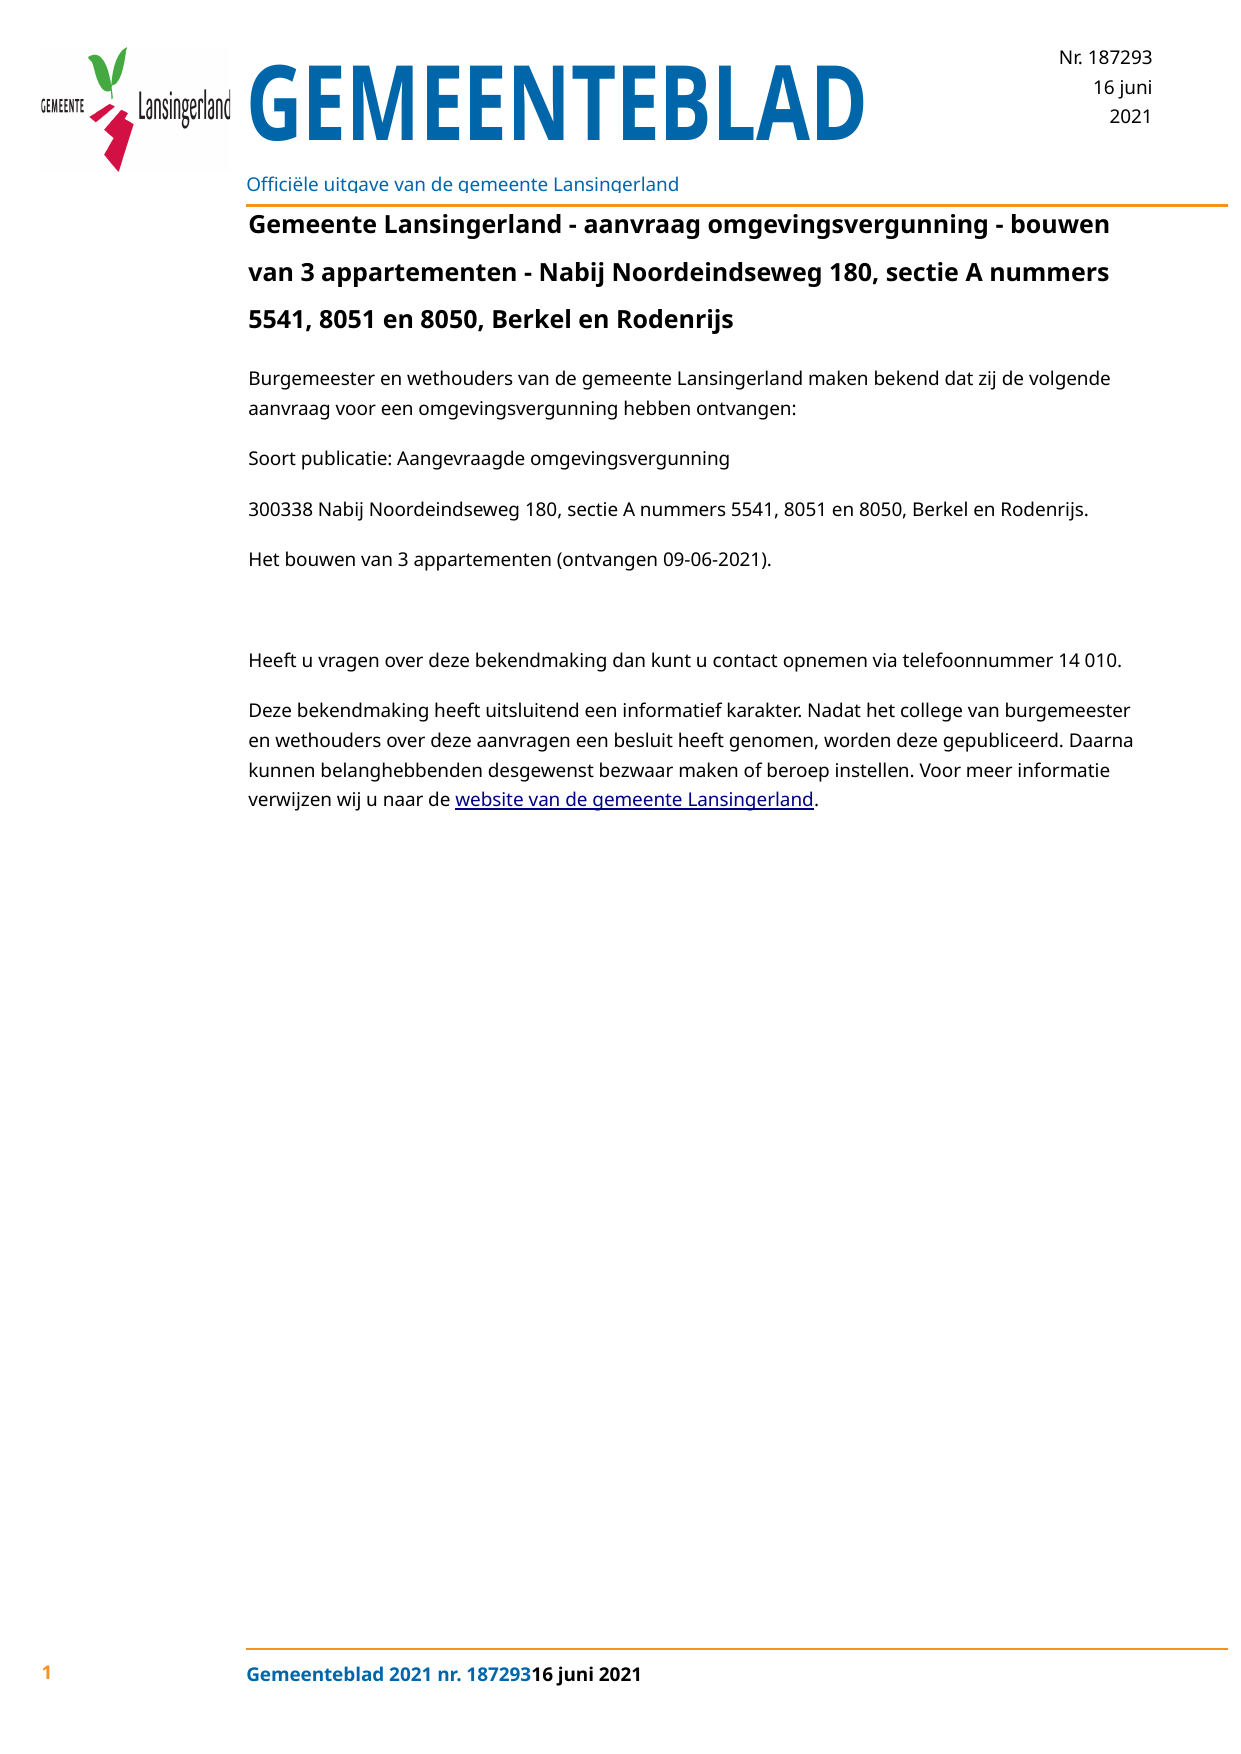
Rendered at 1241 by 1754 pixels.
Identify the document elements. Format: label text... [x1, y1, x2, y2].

text Burgemeester en wethouders van de gemeente Lansingerland maken bekend dat zij de volgende aanvraag voor een omgevingsvergunning hebben ontvangen: [248, 366, 1152, 421]
text Soort publicatie: Aangevraagde omgevingsvergunning [248, 446, 1152, 471]
text Het bouwen van 3 appartementen (ontvangen 09-06-2021). [248, 546, 1152, 572]
text Deze bekendmaking heeft uitsluitend een informatief karakter. Nadat het college van burgemeester en wethouders over deze aanvragen een besluit heeft genomen, worden deze gepubliceerd. Daarna kunnen belanghebbenden desgewenst bezwaar maken of beroep instellen. Voor meer informatie verwijzen wij u naar de website van de gemeente Lansingerland. [248, 698, 1152, 812]
text Heeft u vragen over deze bekendmaking dan kunt u contact opnemen via telefoonnummer 14 010. [248, 647, 1152, 673]
text Gemeente Lansingerland - aanvraag omgevingsvergunning - bouwen van 3 appartementen - Nabij Noordeindseweg 180, sectie A nummers 5541, 8051 en 8050, Berkel en Rodenrijs [248, 207, 1152, 336]
text 300338 Nabij Noordeindseweg 180, sectie A nummers 5541, 8051 en 8050, Berkel en Rodenrijs. [248, 496, 1152, 522]
picture [41, 47, 231, 172]
